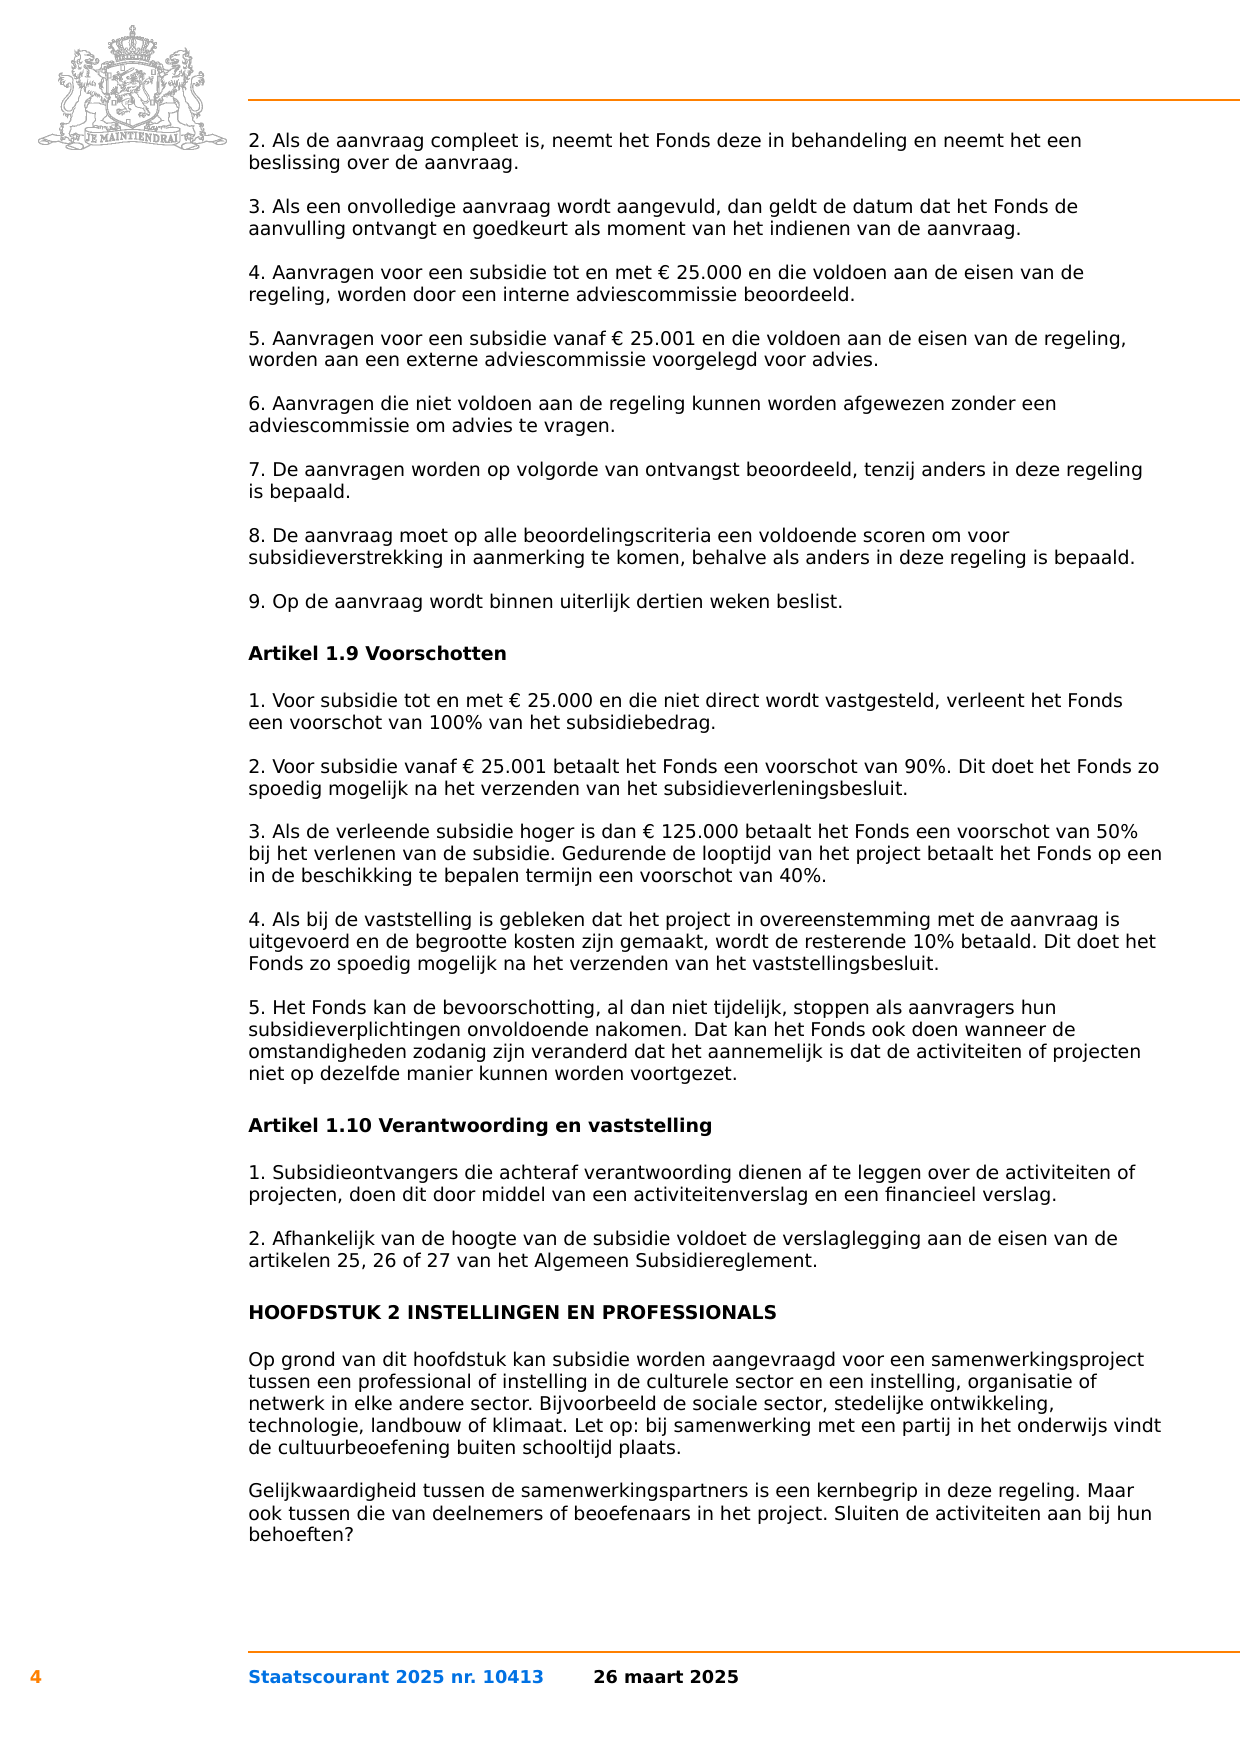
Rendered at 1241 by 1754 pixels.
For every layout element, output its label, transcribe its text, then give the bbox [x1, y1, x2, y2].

text 5. Het Fonds kan de bevoorschotting, al dan niet tijdelijk, stoppen als aanvragers hun subsidieverplichtingen onvoldoende nakomen. Dat kan het Fonds ook doen wanneer de omstandigheden zodanig zijn veranderd dat het aannemelijk is dat de activiteiten of projecten niet op dezelfde manier kunnen worden voortgezet. [248, 997, 1163, 1085]
subtitle Artikel 1.10 Verantwoording en vaststelling [248, 1115, 1163, 1137]
text 3. Als de verleende subsidie hoger is dan € 125.000 betaalt het Fonds een voorschot van 50% bij het verlenen van de subsidie. Gedurende de looptijd van het project betaalt het Fonds op een in de beschikking te bepalen termijn een voorschot van 40%. [248, 821, 1163, 887]
subtitle HOOFDSTUK 2 INSTELLINGEN EN PROFESSIONALS [248, 1302, 1163, 1324]
text 9. Op de aanvraag wordt binnen uiterlijk dertien weken beslist. [248, 591, 1163, 613]
picture [38, 25, 227, 150]
text 1. Voor subsidie tot en met € 25.000 en die niet direct wordt vastgesteld, verleent het Fonds een voorschot van 100% van het subsidiebedrag. [248, 690, 1163, 734]
text 6. Aanvragen die niet voldoen aan de regeling kunnen worden afgewezen zonder een adviescommissie om advies te vragen. [248, 393, 1163, 437]
subtitle Artikel 1.9 Voorschotten [248, 643, 1163, 665]
text 4. Aanvragen voor een subsidie tot en met € 25.000 en die voldoen aan de eisen van de regeling, worden door een interne adviescommissie beoordeeld. [248, 262, 1163, 306]
text 2. Afhankelijk van de hoogte van de subsidie voldoet de verslaglegging aan de eisen van de artikelen 25, 26 of 27 van het Algemeen Subsidiereglement. [248, 1228, 1163, 1272]
text Gelijkwaardigheid tussen de samenwerkingspartners is een kernbegrip in deze regeling. Maar ook tussen die van deelnemers of beoefenaars in het project. Sluiten de activiteiten aan bij hun behoeften? [248, 1480, 1163, 1546]
text 1. Subsidieontvangers die achteraf verantwoording dienen af te leggen over de activiteiten of projecten, doen dit door middel van een activiteitenverslag en een financieel verslag. [248, 1162, 1163, 1206]
text 5. Aanvragen voor een subsidie vanaf € 25.001 en die voldoen aan de eisen van de regeling, worden aan een externe adviescommissie voorgelegd voor advies. [248, 327, 1163, 371]
text Op grond van dit hoofdstuk kan subsidie worden aangevraagd voor een samenwerkingsproject tussen een professional of instelling in de culturele sector en een instelling, organisatie of netwerk in elke andere sector. Bijvoorbeeld de sociale sector, stedelijke ontwikkeling, technologie, landbouw of klimaat. Let op: bij samenwerking met een partij in het onderwijs vindt de cultuurbeoefening buiten schooltijd plaats. [248, 1349, 1163, 1458]
text 8. De aanvraag moet op alle beoordelingscriteria een voldoende scoren om voor subsidieverstrekking in aanmerking te komen, behalve als anders in deze regeling is bepaald. [248, 525, 1163, 569]
text 3. Als een onvolledige aanvraag wordt aangevuld, dan geldt de datum dat het Fonds de aanvulling ontvangt en goedkeurt als moment van het indienen van de aanvraag. [248, 196, 1163, 240]
text 4. Als bij de vaststelling is gebleken dat het project in overeenstemming met de aanvraag is uitgevoerd en de begrootte kosten zijn gemaakt, wordt de resterende 10% betaald. Dit doet het Fonds zo spoedig mogelijk na het verzenden van het vaststellingsbesluit. [248, 909, 1163, 975]
text 7. De aanvragen worden op volgorde van ontvangst beoordeeld, tenzij anders in deze regeling is bepaald. [248, 459, 1163, 503]
text 2. Voor subsidie vanaf € 25.001 betaalt het Fonds een voorschot van 90%. Dit doet het Fonds zo spoedig mogelijk na het verzenden van het subsidieverleningsbesluit. [248, 756, 1163, 799]
text 2. Als de aanvraag compleet is, neemt het Fonds deze in behandeling en neemt het een beslissing over de aanvraag. [248, 130, 1163, 174]
